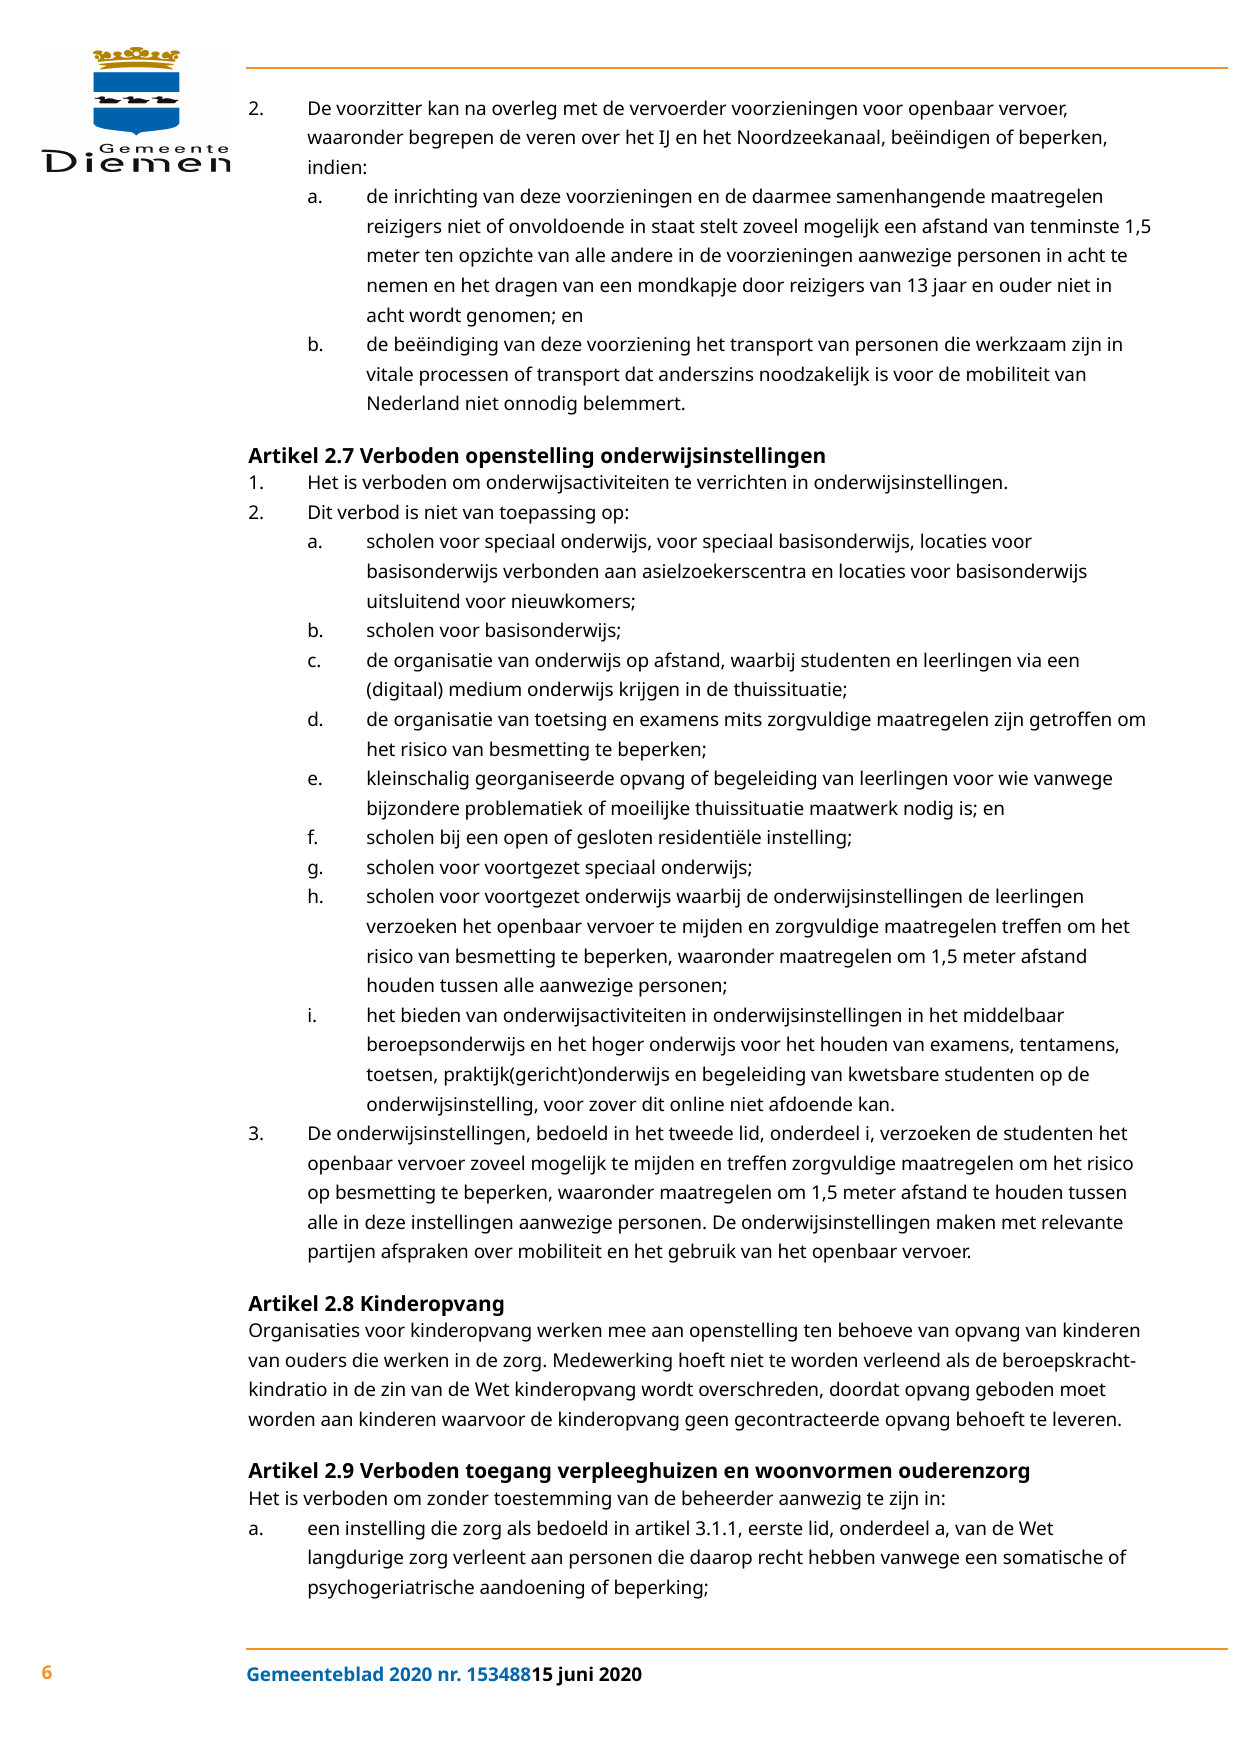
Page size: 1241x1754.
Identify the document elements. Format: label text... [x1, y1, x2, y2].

list de inrichting van deze voorzieningen en de daarmee samenhangende maatregelen reizigers niet of onvoldoende in staat stelt zoveel mogelijk een afstand van tenminste 1,5 meter ten opzichte van alle andere in de voorzieningen aanwezige personen in acht te nemen en het dragen van een mondkapje door reizigers van 13 jaar en ouder niet in acht wordt genomen; en [307, 183, 1152, 328]
list scholen voor voortgezet onderwijs waarbij de onderwijsinstellingen de leerlingen verzoeken het openbaar vervoer te mijden en zorgvuldige maatregelen treffen om het risico van besmetting te beperken, waaronder maatregelen om 1,5 meter afstand houden tussen alle aanwezige personen; [307, 884, 1152, 998]
list het bieden van onderwijsactiviteiten in onderwijsinstellingen in het middelbaar beroepsonderwijs en het hoger onderwijs voor het houden van examens, tentamens, toetsen, praktijk(gericht)onderwijs en begeleiding van kwetsbare studenten op de onderwijsinstelling, voor zover dit online niet afdoende kan. [307, 1002, 1152, 1116]
text Artikel 2.9 Verboden toegang verpleeghuizen en woonvormen ouderenzorg [248, 1457, 1152, 1485]
text Het is verboden om zonder toestemming van de beheerder aanwezig te zijn in: [248, 1485, 1152, 1511]
picture [41, 47, 231, 172]
text Artikel 2.7 Verboden openstelling onderwijsinstellingen [248, 441, 1152, 469]
list de beëindiging van deze voorziening het transport van personen die werkzaam zijn in vitale processen of transport dat anderszins noodzakelijk is voor de mobiliteit van Nederland niet onnodig belemmert. [307, 331, 1152, 416]
list De onderwijsinstellingen, bedoeld in het tweede lid, onderdeel i, verzoeken de studenten het openbaar vervoer zoveel mogelijk te mijden en treffen zorgvuldige maatregelen om het risico op besmetting te beperken, waaronder maatregelen om 1,5 meter afstand te houden tussen alle in deze instellingen aanwezige personen. De onderwijsinstellingen maken met relevante partijen afspraken over mobiliteit en het gebruik van het openbaar vervoer. [248, 1120, 1152, 1264]
text Organisaties voor kinderopvang werken mee aan openstelling ten behoeve van opvang van kinderen van ouders die werken in de zorg. Medewerking hoeft niet te worden verleend als de beroepskracht-kindratio in de zin van de Wet kinderopvang wordt overschreden, doordat opvang geboden moet worden aan kinderen waarvoor de kinderopvang geen gecontracteerde opvang behoeft te leveren. [248, 1317, 1152, 1432]
list een instelling die zorg als bedoeld in artikel 3.1.1, eerste lid, onderdeel a, van de Wet langdurige zorg verleent aan personen die daarop recht hebben vanwege een somatische of psychogeriatrische aandoening of beperking; [248, 1515, 1152, 1599]
list de organisatie van onderwijs op afstand, waarbij studenten en leerlingen via een (digitaal) medium onderwijs krijgen in de thuissituatie; [307, 647, 1152, 702]
list kleinschalig georganiseerde opvang of begeleiding van leerlingen voor wie vanwege bijzondere problematiek of moeilijke thuissituatie maatwerk nodig is; en [307, 765, 1152, 821]
list De voorzitter kan na overleg met de vervoerder voorzieningen voor openbaar vervoer, waaronder begrepen de veren over het IJ en het Noordzeekanaal, beëindigen of beperken, indien: [248, 95, 1152, 180]
text Artikel 2.8 Kinderopvang [248, 1289, 1152, 1317]
list Dit verbod is niet van toepassing op: [248, 499, 1152, 525]
list de organisatie van toetsing en examens mits zorgvuldige maatregelen zijn getroffen om het risico van besmetting te beperken; [307, 706, 1152, 761]
list Het is verboden om onderwijsactiviteiten te verrichten in onderwijsinstellingen. [248, 469, 1152, 495]
list scholen voor voortgezet speciaal onderwijs; [307, 854, 1152, 880]
list scholen bij een open of gesloten residentiële instelling; [307, 824, 1152, 850]
list scholen voor speciaal onderwijs, voor speciaal basisonderwijs, locaties voor basisonderwijs verbonden aan asielzoekerscentra en locaties voor basisonderwijs uitsluitend voor nieuwkomers; [307, 529, 1152, 613]
list scholen voor basisonderwijs; [307, 617, 1152, 643]
